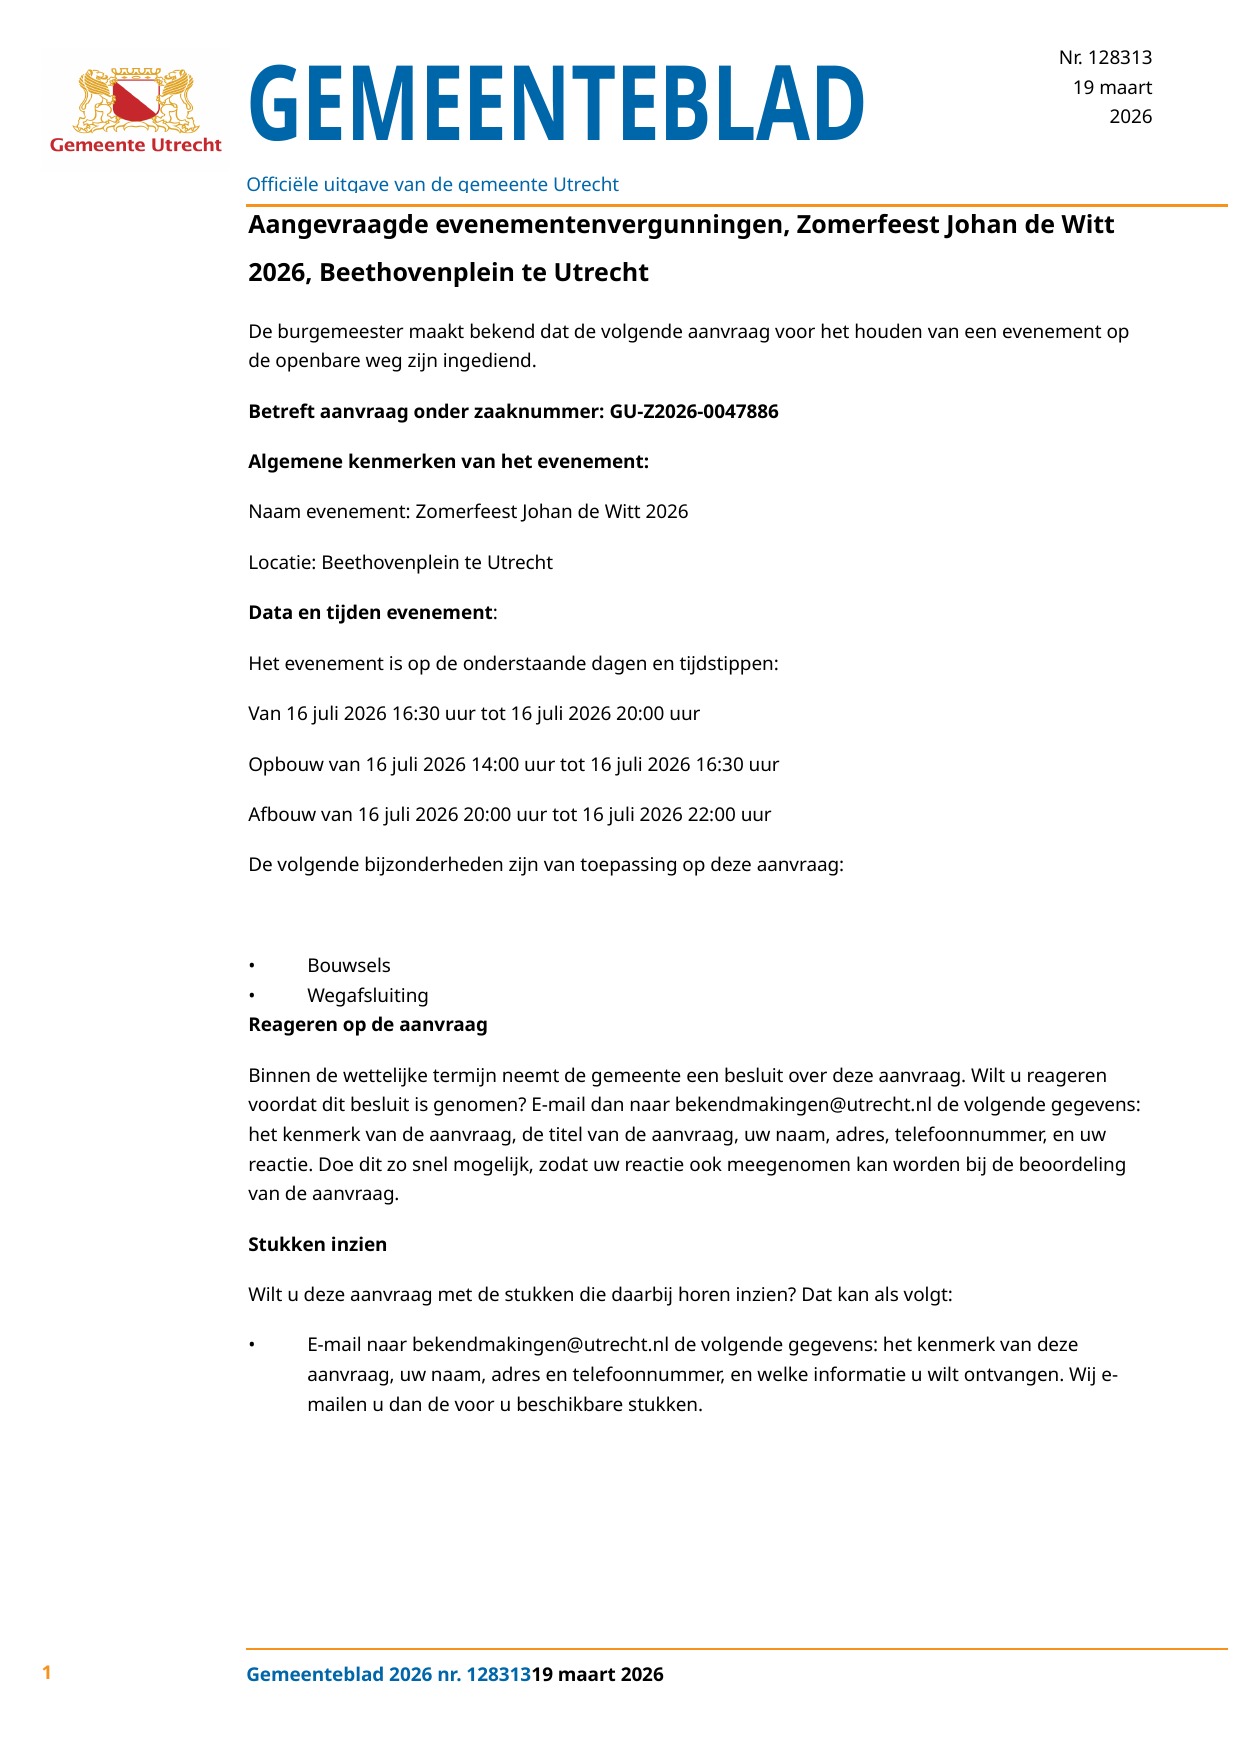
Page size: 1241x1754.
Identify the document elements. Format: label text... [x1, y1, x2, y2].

text Locatie: Beethovenplein te Utrecht [248, 549, 1152, 575]
text Betreft aanvraag onder zaaknummer: GU-Z2026-0047886 [248, 398, 1152, 424]
text Wilt u deze aanvraag met de stukken die daarbij horen inzien? Dat kan als volgt: [248, 1281, 1152, 1307]
text De burgemeester maakt bekend dat de volgende aanvraag voor het houden van een evenement op de openbare weg zijn ingediend. [248, 318, 1152, 373]
text Opbouw van 16 juli 2026 14:00 uur tot 16 juli 2026 16:30 uur [248, 751, 1152, 777]
text Algemene kenmerken van het evenement: [248, 448, 1152, 474]
list Wegafsluiting [248, 982, 1152, 1008]
text Stukken inzien [248, 1231, 1152, 1257]
picture [41, 47, 231, 172]
text Binnen de wettelijke termijn neemt de gemeente een besluit over deze aanvraag. Wilt u reageren voordat dit besluit is genomen? E-mail dan naar bekendmakingen@utrecht.nl de volgende gegevens: het kenmerk van de aanvraag, de titel van de aanvraag, uw naam, adres, telefoonnummer, en uw reactie. Doe dit zo snel mogelijk, zodat uw reactie ook meegenomen kan worden bij de beoordeling van de aanvraag. [248, 1062, 1152, 1206]
list E-mail naar bekendmakingen@utrecht.nl de volgende gegevens: het kenmerk van deze aanvraag, uw naam, adres en telefoonnummer, en welke informatie u wilt ontvangen. Wij e-mailen u dan de voor u beschikbare stukken. [248, 1332, 1152, 1417]
text Data en tijden evenement: [248, 599, 1152, 625]
list Bouwsels [248, 952, 1152, 978]
text Van 16 juli 2026 16:30 uur tot 16 juli 2026 20:00 uur [248, 700, 1152, 726]
text Aangevraagde evenementenvergunningen, Zomerfeest Johan de Witt 2026, Beethovenplein te Utrecht [248, 207, 1152, 288]
text Het evenement is op de onderstaande dagen en tijdstippen: [248, 650, 1152, 676]
text De volgende bijzonderheden zijn van toepassing op deze aanvraag: [248, 852, 1152, 877]
text Reageren op de aanvraag [248, 1012, 1152, 1037]
text Afbouw van 16 juli 2026 20:00 uur tot 16 juli 2026 22:00 uur [248, 801, 1152, 827]
text Naam evenement: Zomerfeest Johan de Witt 2026 [248, 499, 1152, 524]
